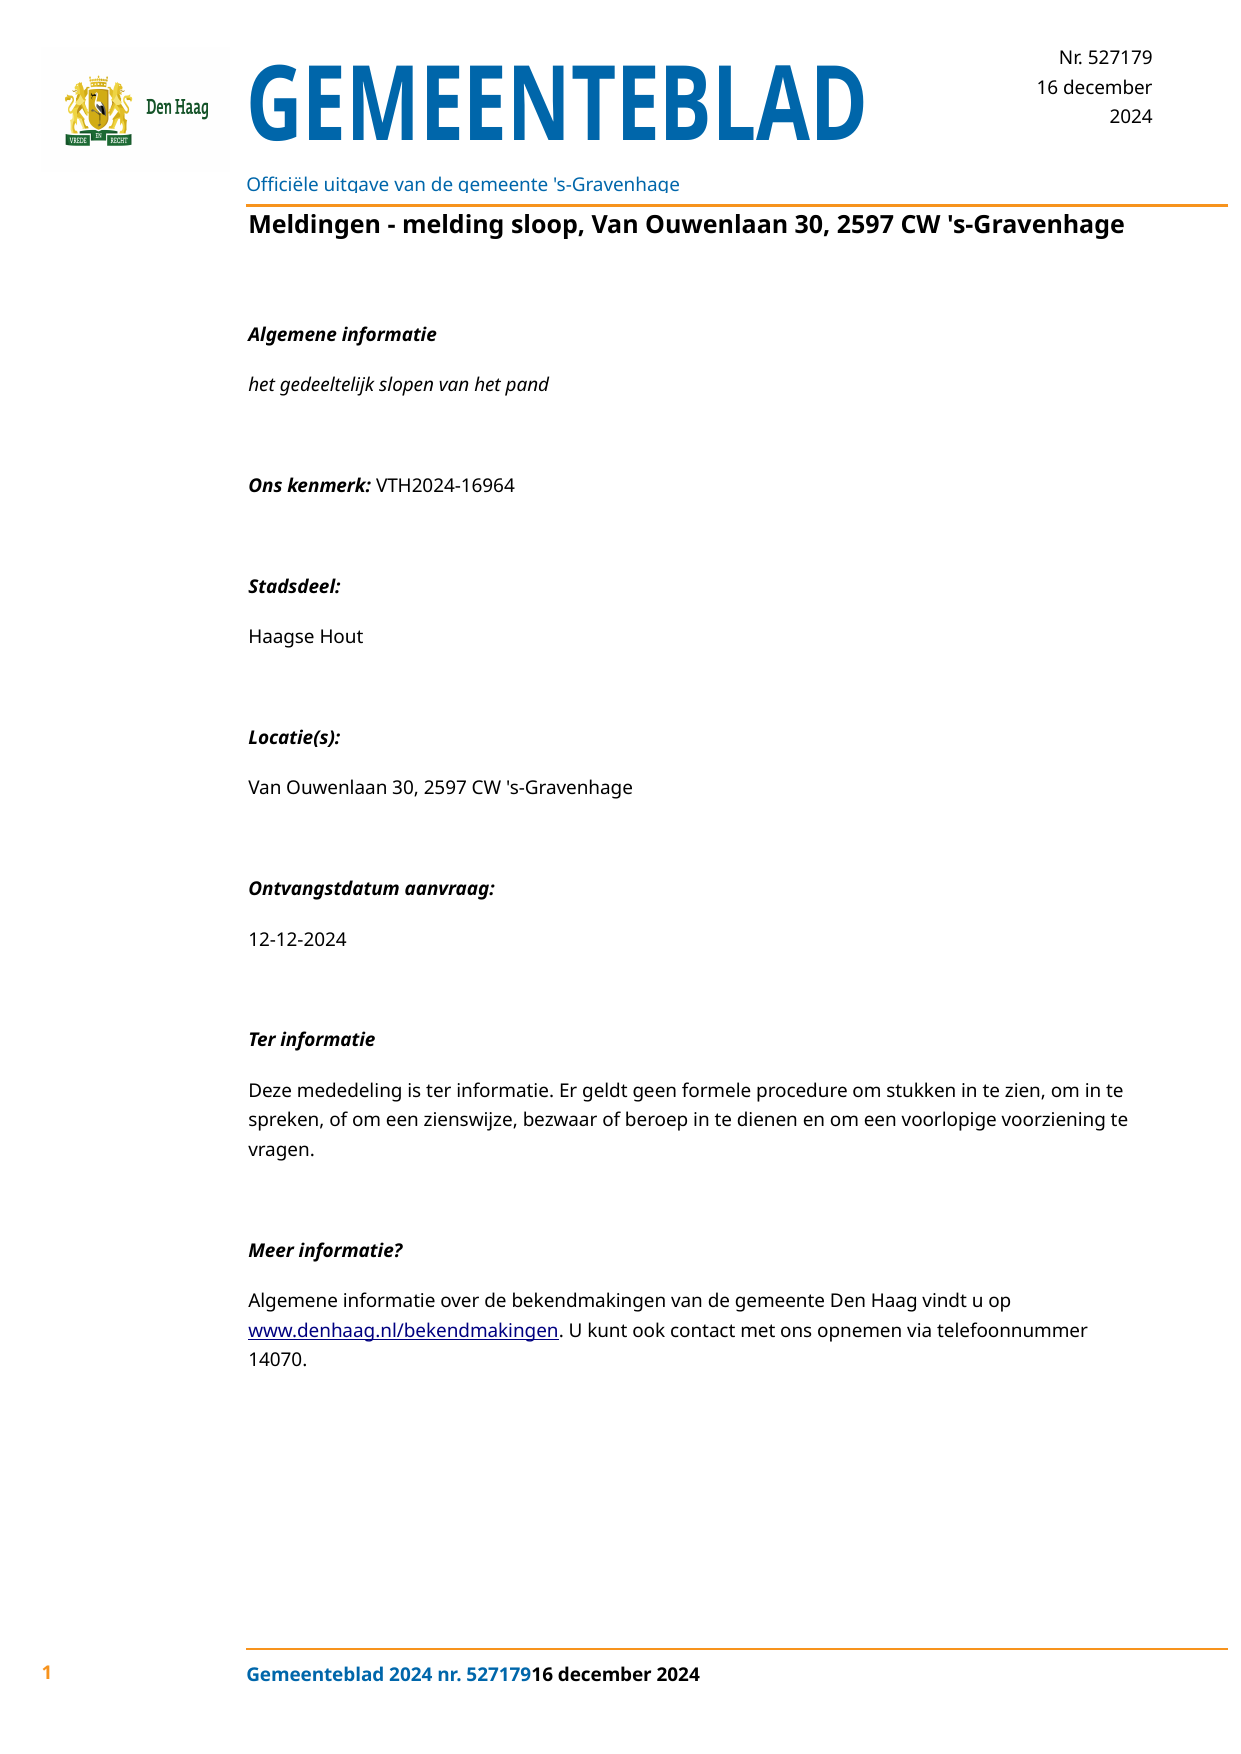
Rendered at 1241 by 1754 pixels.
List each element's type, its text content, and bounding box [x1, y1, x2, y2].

text Ontvangstdatum aanvraag: [248, 875, 1152, 901]
text het gedeeltelijk slopen van het pand [248, 371, 1152, 397]
text 12-12-2024 [248, 926, 1152, 951]
text Algemene informatie over de bekendmakingen van de gemeente Den Haag vindt u op www.denhaag.nl/bekendmakingen. U kunt ook contact met ons opnemen via telefoonnummer 14070. [248, 1287, 1152, 1372]
text Stadsdeel: [248, 573, 1152, 598]
picture [41, 47, 231, 172]
text Meer informatie? [248, 1237, 1152, 1263]
text Ons kenmerk: VTH2024-16964 [248, 472, 1152, 498]
text Meldingen - melding sloop, Van Ouwenlaan 30, 2597 CW 's-Gravenhage [248, 207, 1152, 241]
text Ter informatie [248, 1027, 1152, 1052]
text Deze mededeling is ter informatie. Er geldt geen formele procedure om stukken in te zien, om in te spreken, of om een zienswijze, bezwaar of beroep in te dienen en om een voorlopige voorziening te vragen. [248, 1077, 1152, 1162]
text Algemene informatie [248, 321, 1152, 346]
text Locatie(s): [248, 724, 1152, 750]
text Van Ouwenlaan 30, 2597 CW 's-Gravenhage [248, 774, 1152, 800]
text Haagse Hout [248, 623, 1152, 649]
